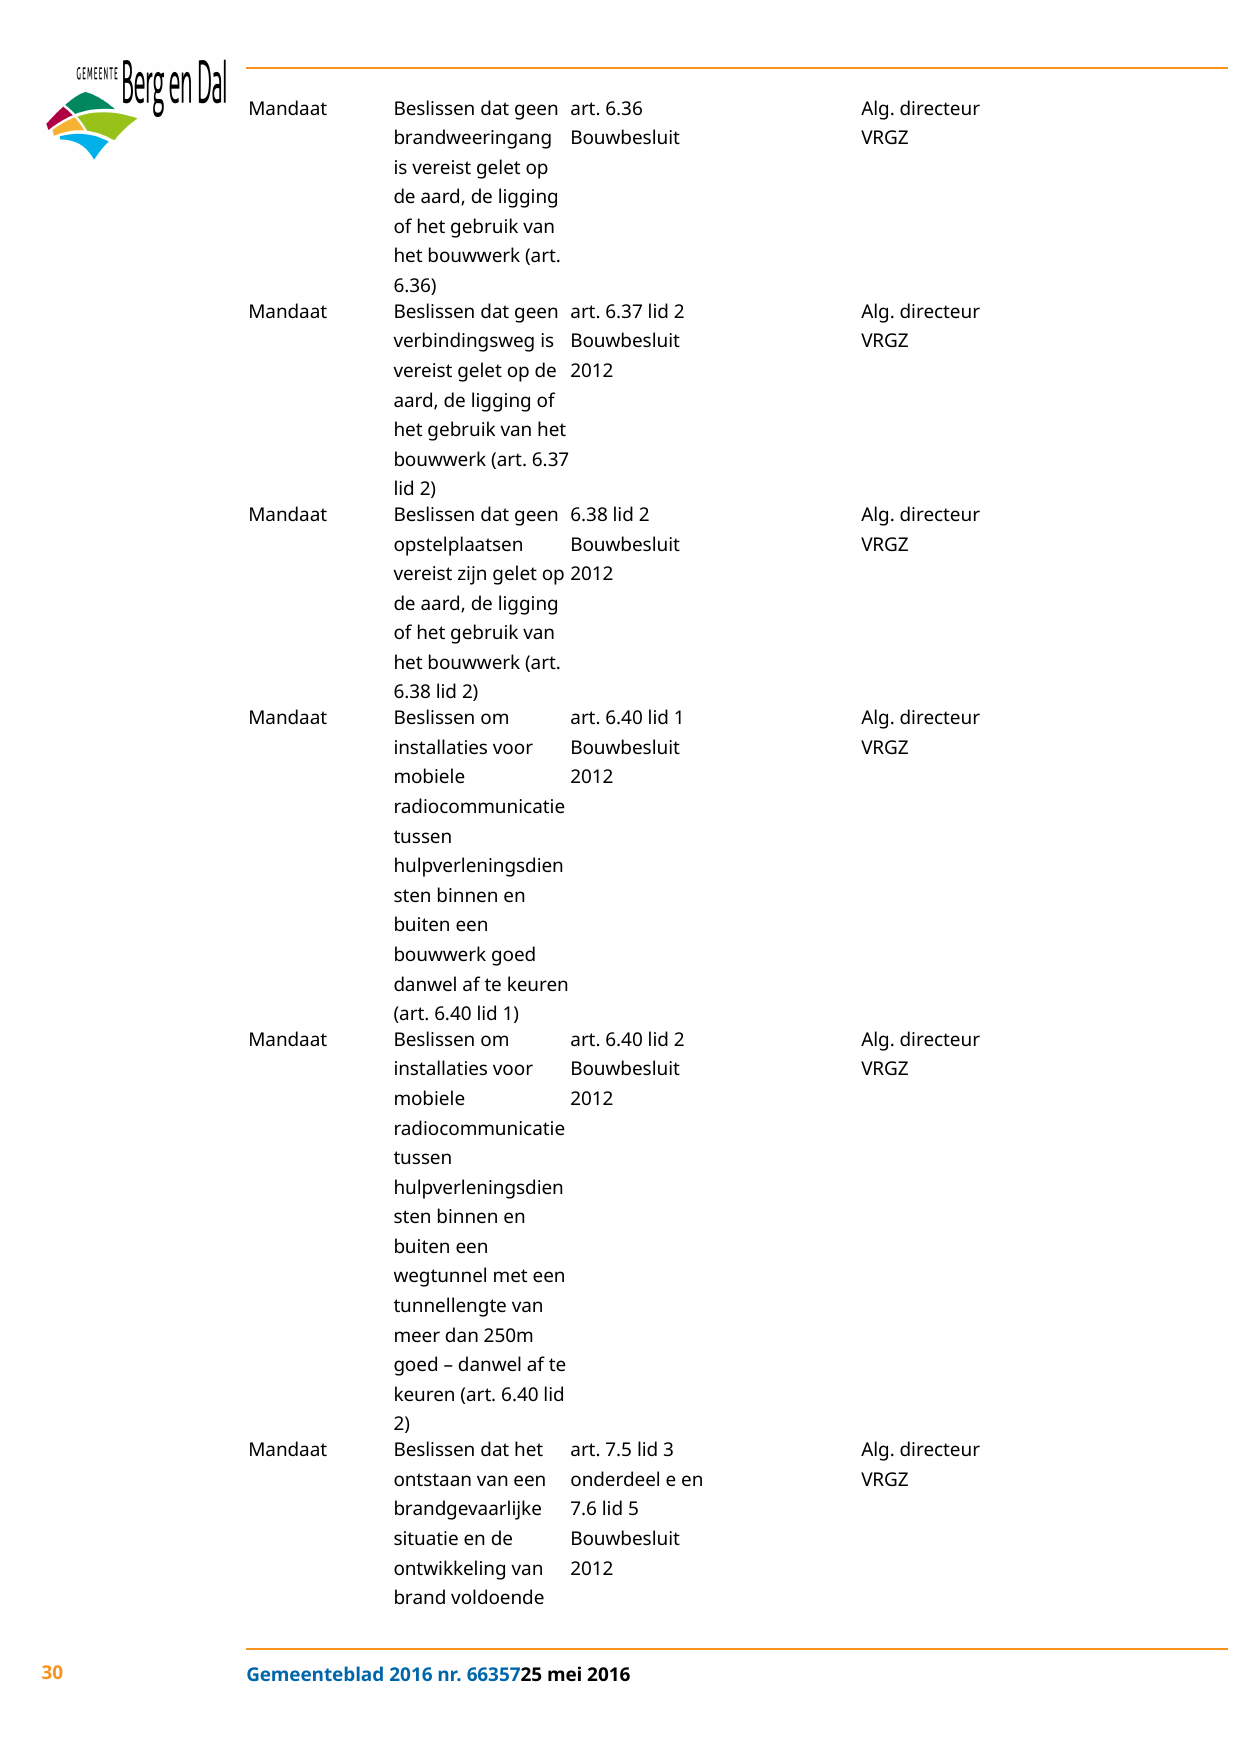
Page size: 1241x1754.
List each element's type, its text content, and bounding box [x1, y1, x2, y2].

table_cell art. 6.40 lid 2 Bouwbesluit 2012 [570, 1026, 716, 1436]
table_cell Alg. directeur VRGZ [861, 501, 1006, 704]
table_cell Alg. directeur VRGZ [861, 1026, 1006, 1436]
table_cell [1006, 1026, 1152, 1436]
table_cell [1006, 298, 1152, 501]
table_cell Beslissen dat geen opstelplaatsen vereist zijn gelet op de aard, de ligging of het gebruik van het bouwwerk (art. 6.38 lid 2) [393, 501, 570, 704]
table_cell Alg. directeur VRGZ [861, 705, 1006, 1026]
table_cell Beslissen om installaties voor mobiele radiocommunicatie tussen hulpverleningsdiensten binnen en buiten een wegtunnel met een tunnellengte van meer dan 250m goed – danwel af te keuren (art. 6.40 lid 2) [393, 1026, 570, 1436]
table_cell art. 6.40 lid 1 Bouwbesluit 2012 [570, 705, 716, 1026]
table_cell [716, 501, 861, 704]
table_cell [1006, 95, 1152, 298]
table_cell Mandaat [248, 298, 393, 501]
table_cell Alg. directeur VRGZ [861, 298, 1006, 501]
table_cell 6.38 lid 2 Bouwbesluit 2012 [570, 501, 716, 704]
table_cell [1006, 705, 1152, 1026]
table_cell [716, 1026, 861, 1436]
table_cell Mandaat [248, 95, 393, 298]
table_cell [1006, 501, 1152, 704]
table_cell Beslissen dat geen brandweeringang is vereist gelet op de aard, de ligging of het gebruik van het bouwwerk (art. 6.36) [393, 95, 570, 298]
table_cell [1006, 1436, 1152, 1610]
table_cell art. 6.37 lid 2 Bouwbesluit 2012 [570, 298, 716, 501]
table_cell Mandaat [248, 501, 393, 704]
table_cell art. 7.5 lid 3 onderdeel e en 7.6 lid 5 Bouwbesluit 2012 [570, 1436, 716, 1610]
table_cell Beslissen dat geen verbindingsweg is vereist gelet op de aard, de ligging of het gebruik van het bouwwerk (art. 6.37 lid 2) [393, 298, 570, 501]
table_cell [716, 298, 861, 501]
table_cell Mandaat [248, 1436, 393, 1610]
table_cell Beslissen dat het ontstaan van een brandgevaarlijke situatie en de ontwikkeling van brand voldoende [393, 1436, 570, 1610]
table_cell [716, 705, 861, 1026]
table_cell Mandaat [248, 1026, 393, 1436]
table_cell [716, 95, 861, 298]
table_cell art. 6.36 Bouwbesluit [570, 95, 716, 298]
table_cell [716, 1436, 861, 1610]
table_cell Mandaat [248, 705, 393, 1026]
picture [41, 47, 231, 172]
table_cell Beslissen om installaties voor mobiele radiocommunicatie tussen hulpverleningsdiensten binnen en buiten een bouwwerk goed danwel af te keuren (art. 6.40 lid 1) [393, 705, 570, 1026]
table_cell Alg. directeur VRGZ [861, 1436, 1006, 1610]
table_cell Alg. directeur VRGZ [861, 95, 1006, 298]
